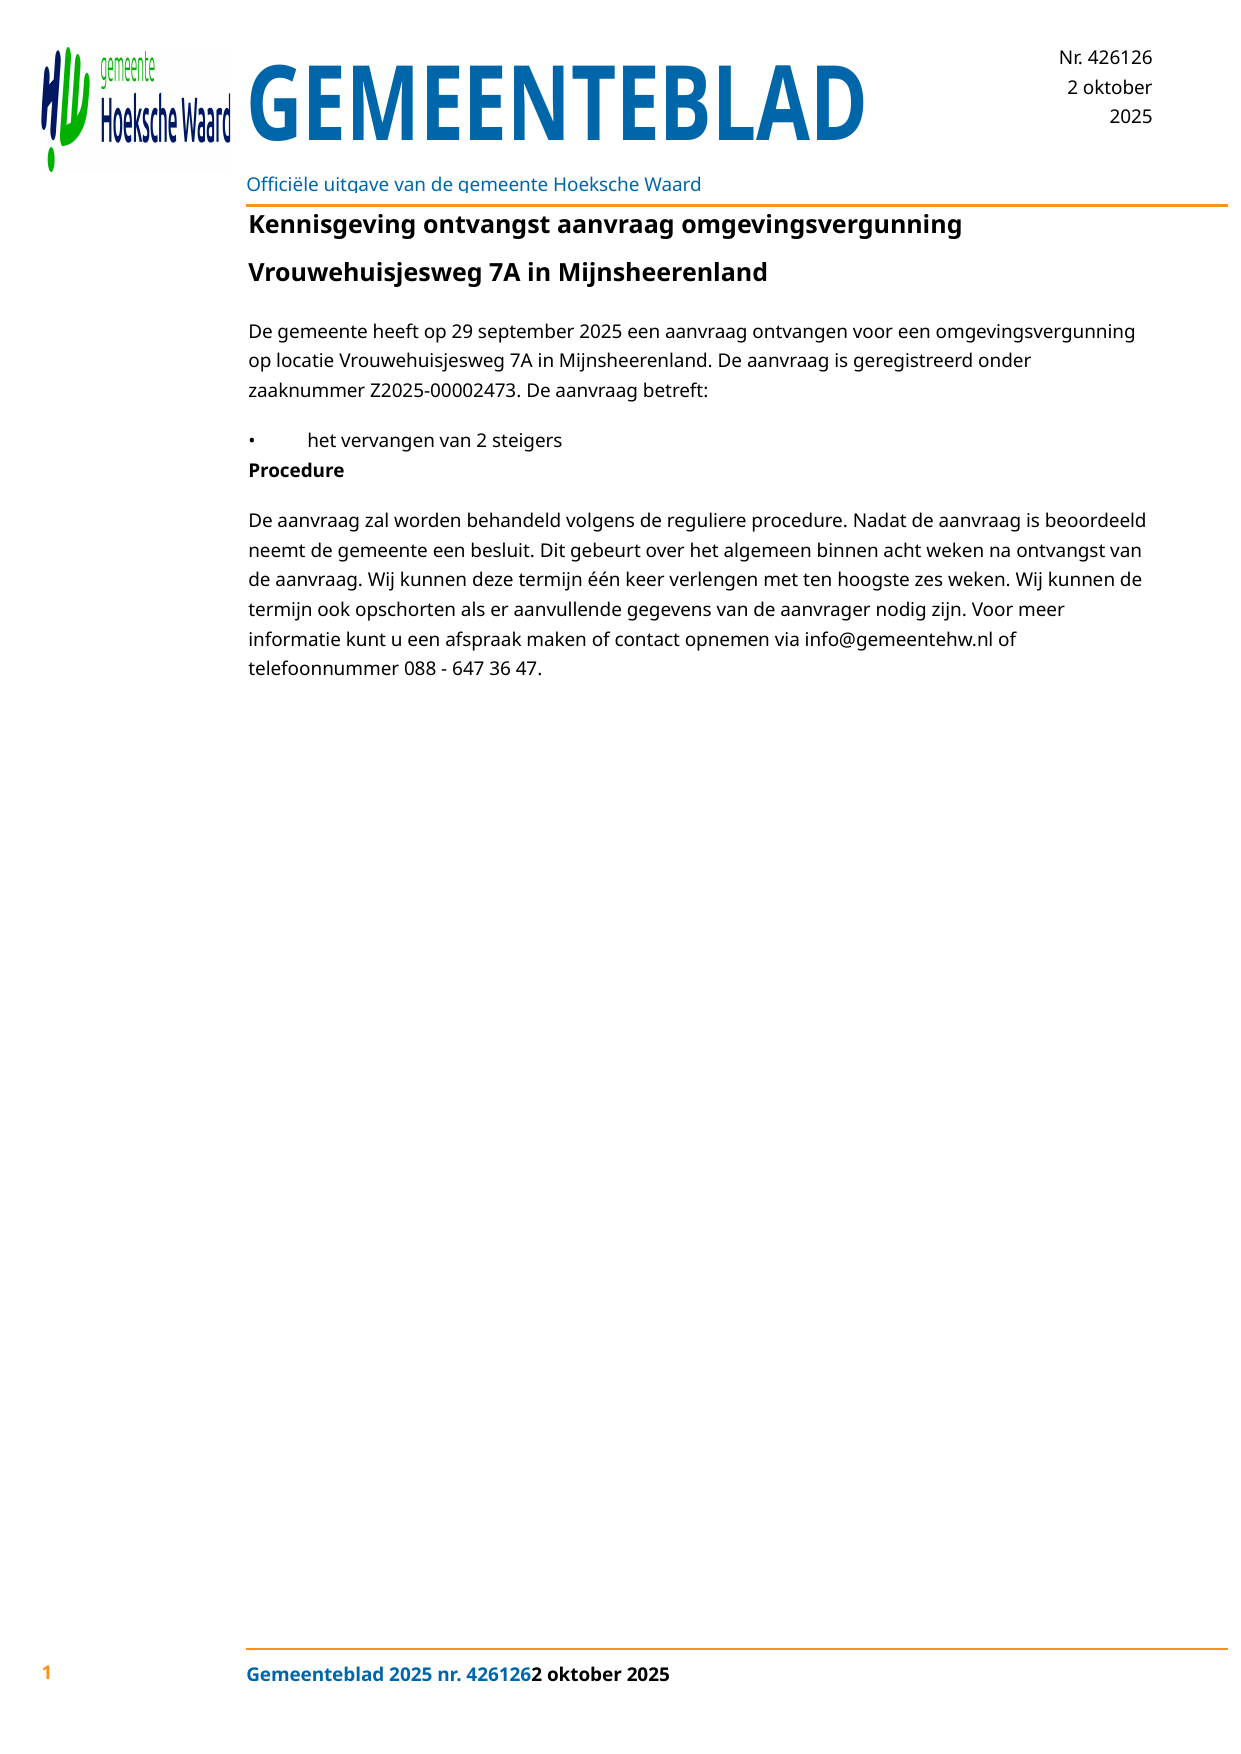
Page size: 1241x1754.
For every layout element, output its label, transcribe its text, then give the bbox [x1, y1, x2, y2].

list het vervangen van 2 steigers [248, 427, 1152, 453]
text De gemeente heeft op 29 september 2025 een aanvraag ontvangen voor een omgevingsvergunning op locatie Vrouwehuisjesweg 7A in Mijnsheerenland. De aanvraag is geregistreerd onder zaaknummer Z2025-00002473. De aanvraag betreft: [248, 318, 1152, 403]
text Kennisgeving ontvangst aanvraag omgevingsvergunning Vrouwehuisjesweg 7A in Mijnsheerenland [248, 207, 1152, 288]
text Procedure [248, 457, 1152, 483]
picture [41, 47, 231, 172]
text De aanvraag zal worden behandeld volgens de reguliere procedure. Nadat de aanvraag is beoordeeld neemt de gemeente een besluit. Dit gebeurt over het algemeen binnen acht weken na ontvangst van de aanvraag. Wij kunnen deze termijn één keer verlengen met ten hoogste zes weken. Wij kunnen de termijn ook opschorten als er aanvullende gegevens van de aanvrager nodig zijn. Voor meer informatie kunt u een afspraak maken of contact opnemen via info@gemeentehw.nl of telefoonnummer 088 - 647 36 47. [248, 507, 1152, 681]
